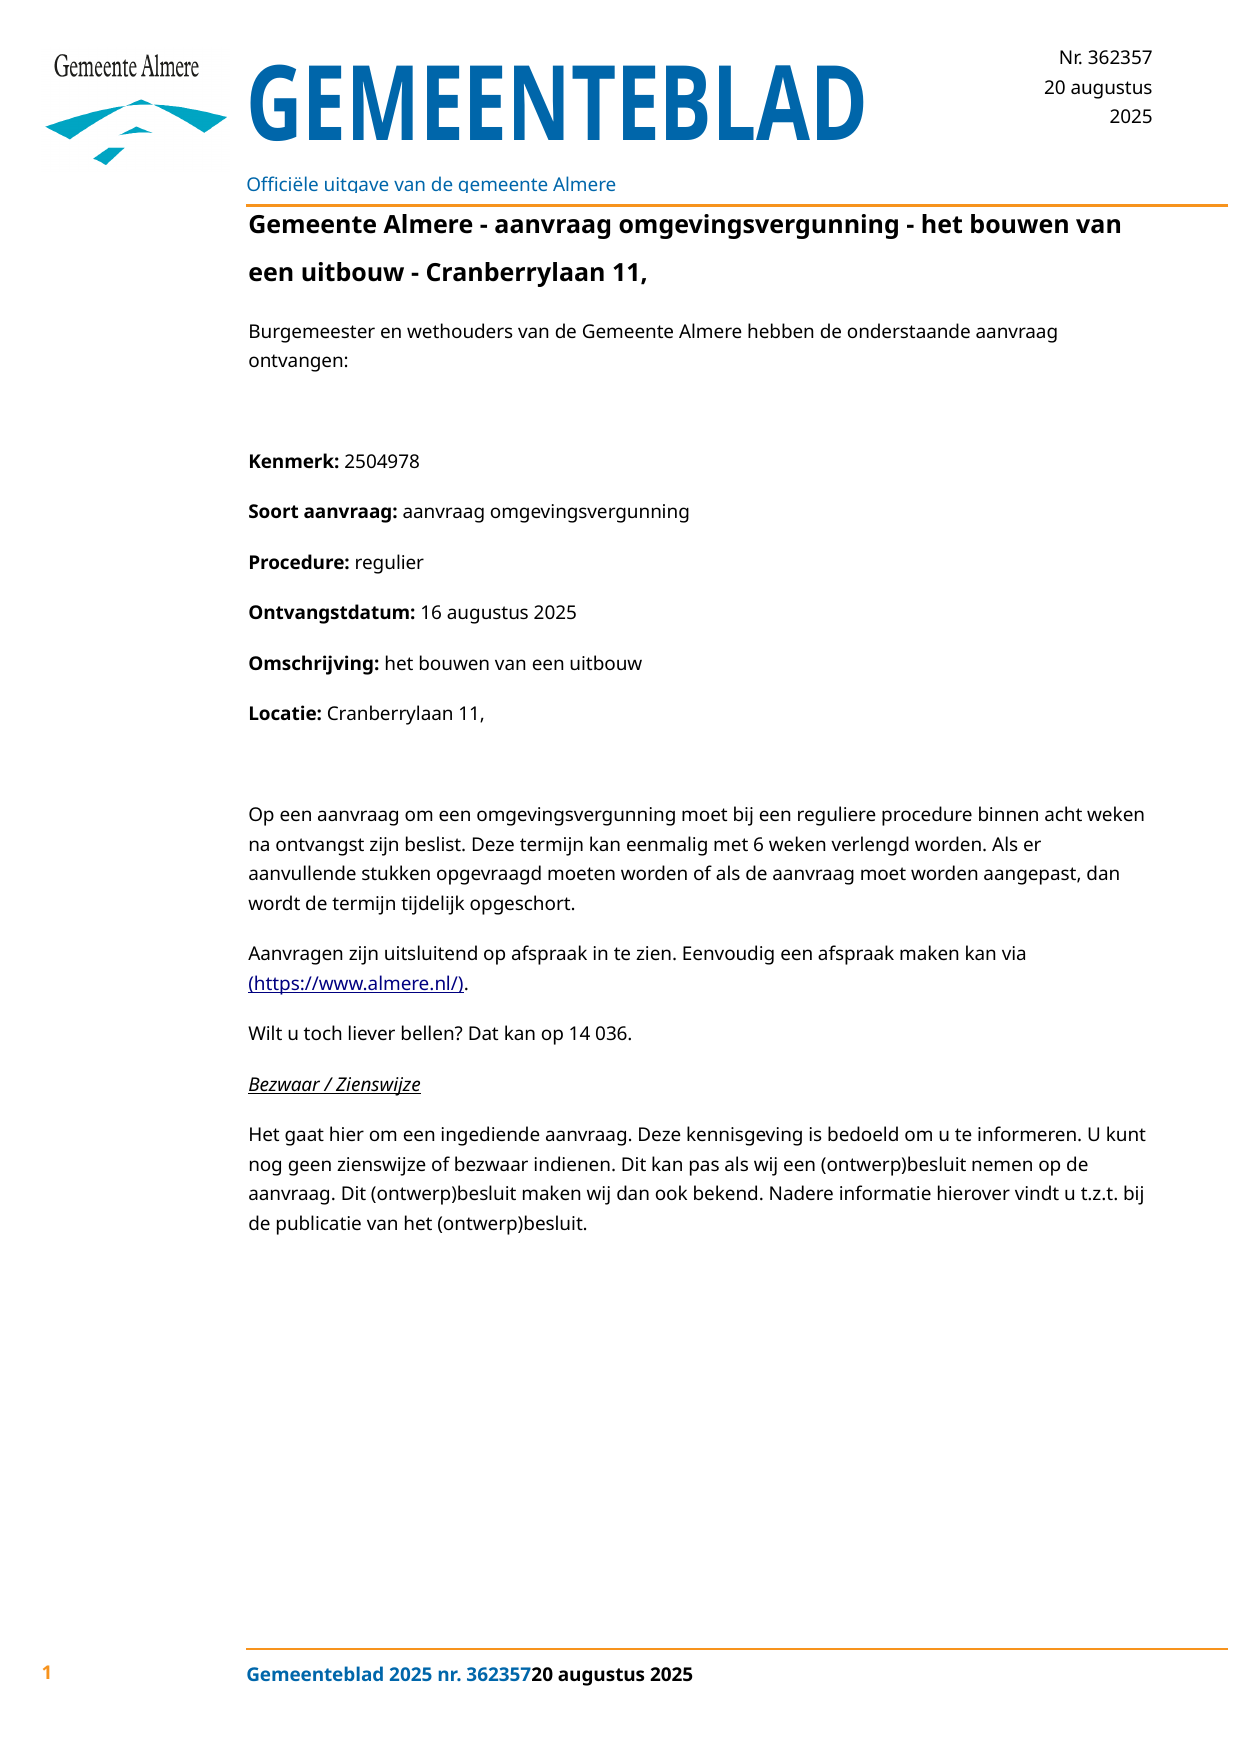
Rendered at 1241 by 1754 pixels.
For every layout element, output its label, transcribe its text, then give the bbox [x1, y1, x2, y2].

text Locatie: Cranberrylaan 11, [248, 700, 1152, 726]
text Aanvragen zijn uitsluitend op afspraak in te zien. Eenvoudig een afspraak maken kan via (https://www.almere.nl/). [248, 940, 1152, 996]
text Het gaat hier om een ingediende aanvraag. Deze kennisgeving is bedoeld om u te informeren. U kunt nog geen zienswijze of bezwaar indienen. Dit kan pas als wij een (ontwerp)besluit nemen op de aanvraag. Dit (ontwerp)besluit maken wij dan ook bekend. Nadere informatie hierover vindt u t.z.t. bij de publicatie van het (ontwerp)besluit. [248, 1121, 1152, 1236]
picture [41, 47, 231, 172]
text Burgemeester en wethouders van de Gemeente Almere hebben de onderstaande aanvraag ontvangen: [248, 318, 1152, 373]
text Omschrijving: het bouwen van een uitbouw [248, 650, 1152, 676]
text Wilt u toch liever bellen? Dat kan op 14 036. [248, 1020, 1152, 1046]
text Bezwaar / Zienswijze [248, 1071, 1152, 1097]
text Kenmerk: 2504978 [248, 448, 1152, 474]
text Ontvangstdatum: 16 augustus 2025 [248, 599, 1152, 625]
text Procedure: regulier [248, 549, 1152, 575]
text Op een aanvraag om een omgevingsvergunning moet bij een reguliere procedure binnen acht weken na ontvangst zijn beslist. Deze termijn kan eenmalig met 6 weken verlengd worden. Als er aanvullende stukken opgevraagd moeten worden of als de aanvraag moet worden aangepast, dan wordt de termijn tijdelijk opgeschort. [248, 801, 1152, 916]
text Gemeente Almere - aanvraag omgevingsvergunning - het bouwen van een uitbouw - Cranberrylaan 11, [248, 207, 1152, 288]
text Soort aanvraag: aanvraag omgevingsvergunning [248, 499, 1152, 524]
